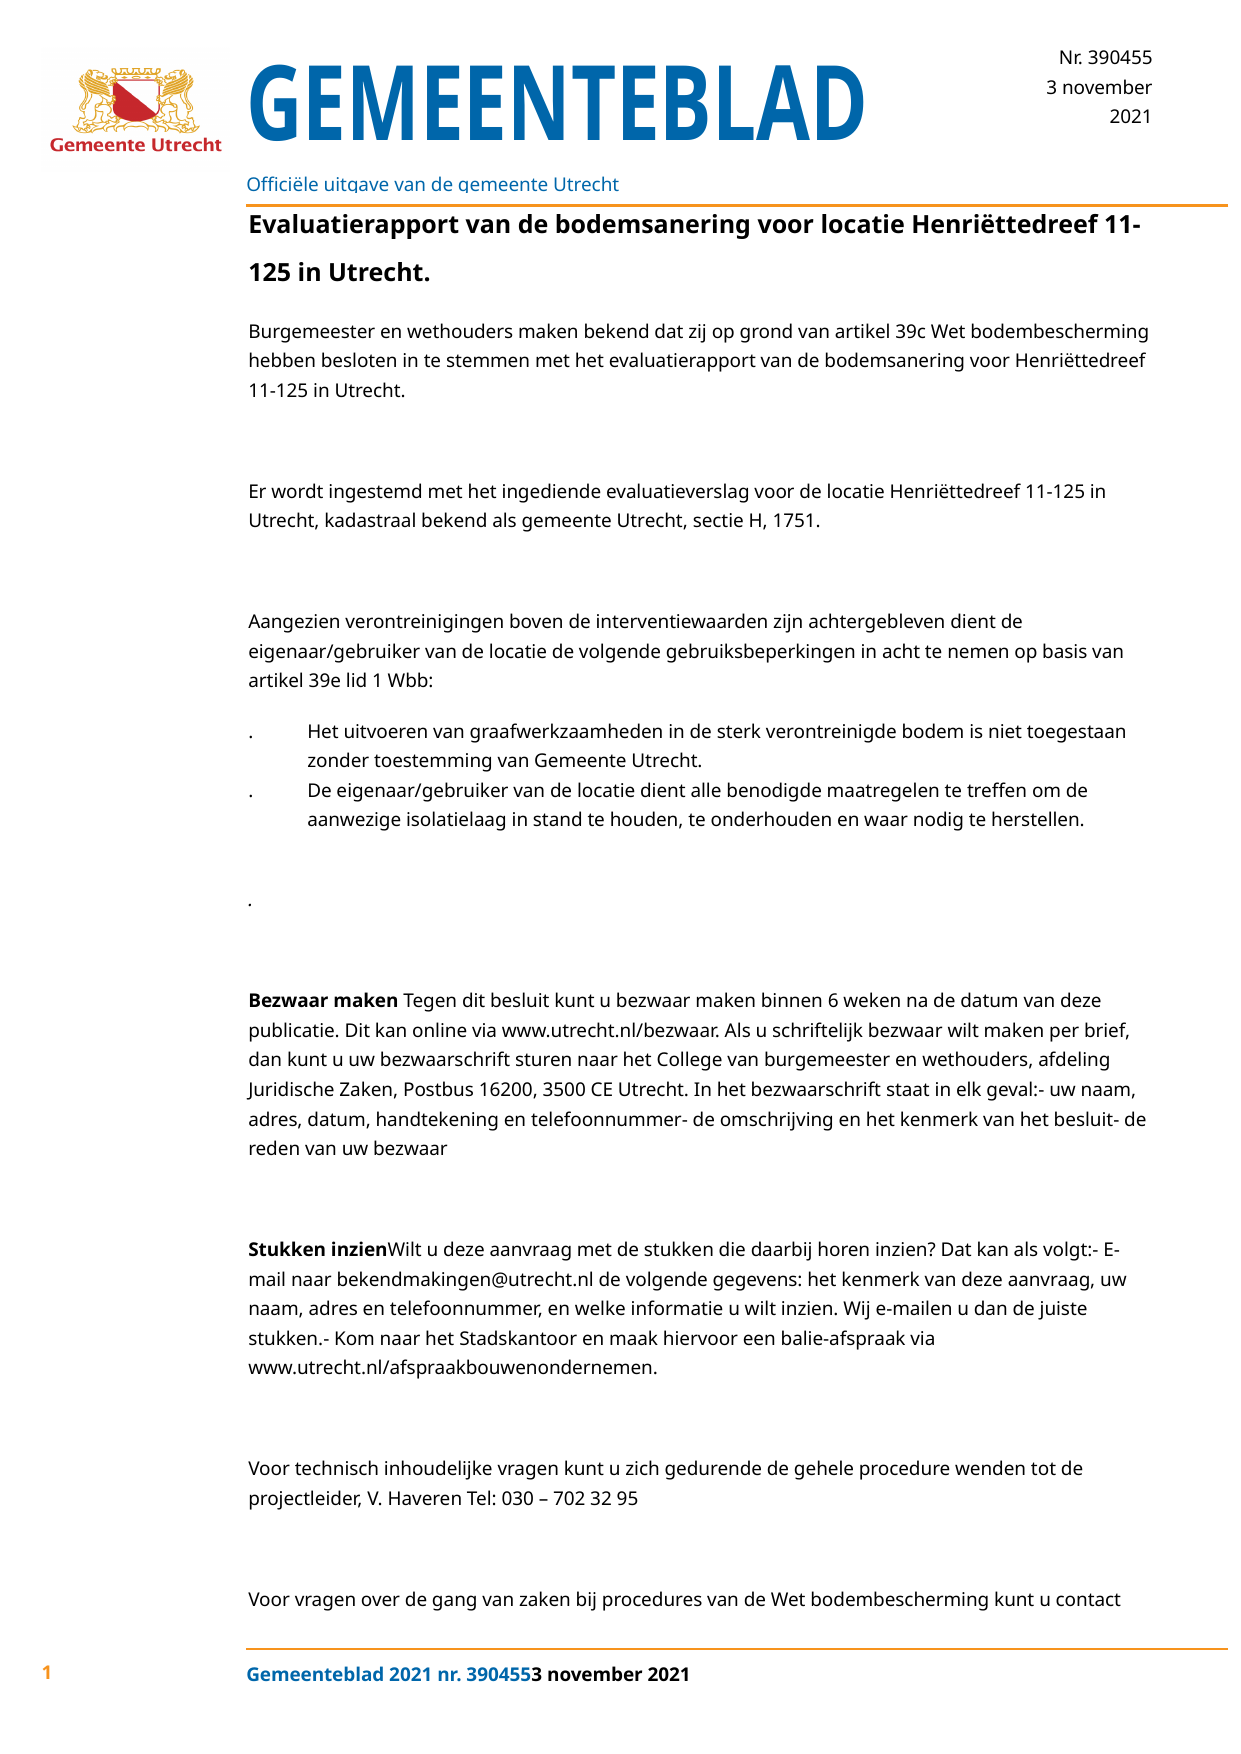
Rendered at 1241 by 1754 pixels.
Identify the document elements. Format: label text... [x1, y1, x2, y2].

text . [248, 887, 1152, 912]
text Stukken inzienWilt u deze aanvraag met de stukken die daarbij horen inzien? Dat kan als volgt:- E-mail naar bekendmakingen@utrecht.nl de volgende gegevens: het kenmerk van deze aanvraag, uw naam, adres en telefoonnummer, en welke informatie u wilt inzien. Wij e-mailen u dan de juiste stukken.- Kom naar het Stadskantoor en maak hiervoor een balie-afspraak via www.utrecht.nl/afspraakbouwenondernemen. [248, 1236, 1152, 1380]
list De eigenaar/gebruiker van de locatie dient alle benodigde maatregelen te treffen om de aanwezige isolatielaag in stand te houden, te onderhouden en waar nodig te herstellen. [248, 777, 1152, 832]
picture [41, 47, 231, 172]
text Burgemeester en wethouders maken bekend dat zij op grond van artikel 39c Wet bodembescherming hebben besloten in te stemmen met het evaluatierapport van de bodemsanering voor Henriëttedreef 11-125 in Utrecht. [248, 318, 1152, 403]
text Er wordt ingestemd met het ingediende evaluatieverslag voor de locatie Henriëttedreef 11-125 in Utrecht, kadastraal bekend als gemeente Utrecht, sectie H, 1751. [248, 478, 1152, 533]
text Evaluatierapport van de bodemsanering voor locatie Henriëttedreef 11-125 in Utrecht. [248, 207, 1152, 288]
list Het uitvoeren van graafwerkzaamheden in de sterk verontreinigde bodem is niet toegestaan zonder toestemming van Gemeente Utrecht. [248, 718, 1152, 773]
text Aangezien verontreinigingen boven de interventiewaarden zijn achtergebleven dient de eigenaar/gebruiker van de locatie de volgende gebruiksbeperkingen in acht te nemen op basis van artikel 39e lid 1 Wbb: [248, 608, 1152, 693]
text Voor technisch inhoudelijke vragen kunt u zich gedurende de gehele procedure wenden tot de projectleider, V. Haveren Tel: 030 – 702 32 95 [248, 1455, 1152, 1511]
text Bezwaar maken Tegen dit besluit kunt u bezwaar maken binnen 6 weken na de datum van deze publicatie. Dit kan online via www.utrecht.nl/bezwaar. Als u schriftelijk bezwaar wilt maken per brief, dan kunt u uw bezwaarschrift sturen naar het College van burgemeester en wethouders, afdeling Juridische Zaken, Postbus 16200, 3500 CE Utrecht. In het bezwaarschrift staat in elk geval:- uw naam, adres, datum, handtekening en telefoonnummer- de omschrijving en het kenmerk van het besluit- de reden van uw bezwaar [248, 987, 1152, 1161]
text Voor vragen over de gang van zaken bij procedures van de Wet bodembescherming kunt u contact [248, 1586, 1152, 1612]
